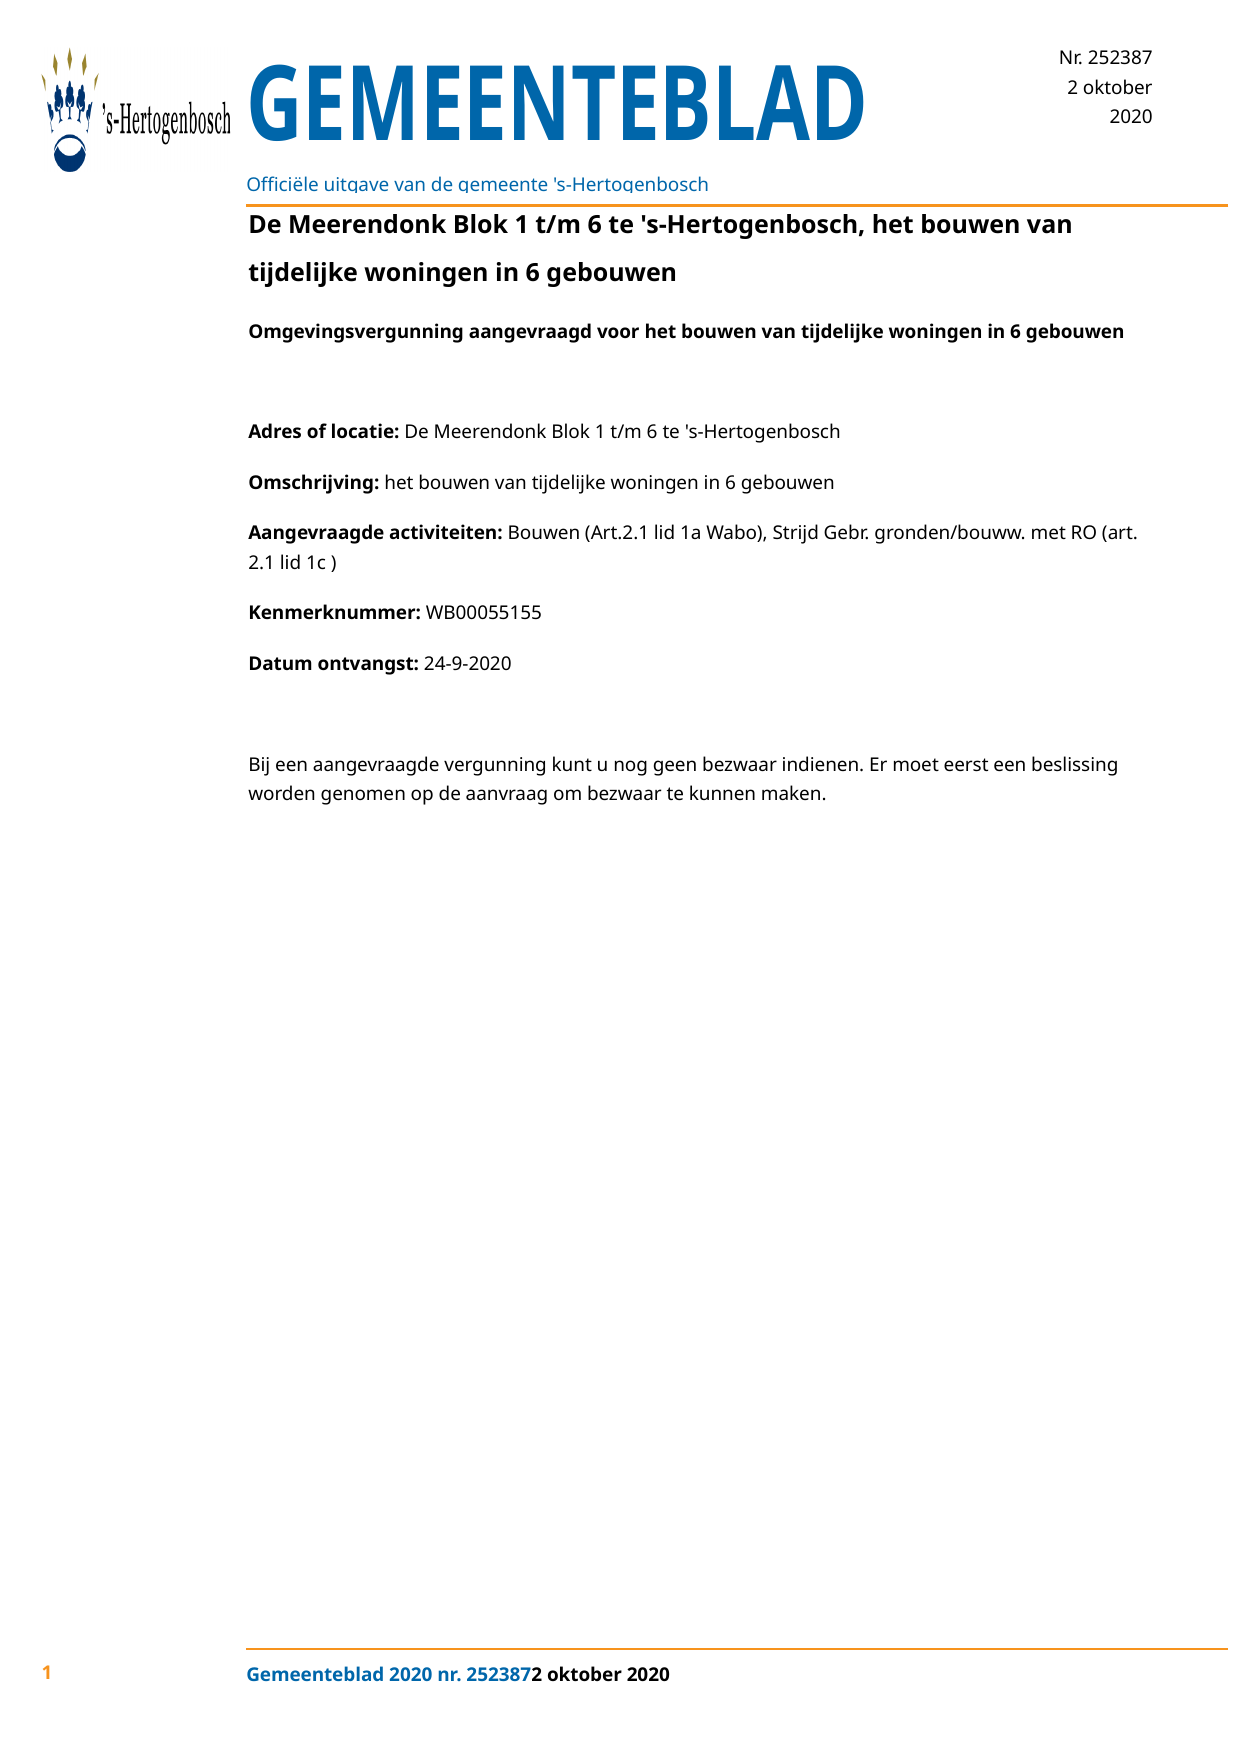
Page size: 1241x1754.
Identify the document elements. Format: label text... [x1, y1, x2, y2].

text Omschrijving: het bouwen van tijdelijke woningen in 6 gebouwen [248, 469, 1152, 495]
text Bij een aangevraagde vergunning kunt u nog geen bezwaar indienen. Er moet eerst een beslissing worden genomen op de aanvraag om bezwaar te kunnen maken. [248, 751, 1152, 806]
picture [41, 47, 231, 172]
text Datum ontvangst: 24-9-2020 [248, 650, 1152, 676]
text De Meerendonk Blok 1 t/m 6 te 's-Hertogenbosch, het bouwen van tijdelijke woningen in 6 gebouwen [248, 207, 1152, 288]
text Adres of locatie: De Meerendonk Blok 1 t/m 6 te 's-Hertogenbosch [248, 419, 1152, 444]
text Kenmerknummer: WB00055155 [248, 599, 1152, 625]
text Aangevraagde activiteiten: Bouwen (Art.2.1 lid 1a Wabo), Strijd Gebr. gronden/bouww. met RO (art. 2.1 lid 1c ) [248, 519, 1152, 575]
text Omgevingsvergunning aangevraagd voor het bouwen van tijdelijke woningen in 6 gebouwen [248, 318, 1152, 344]
